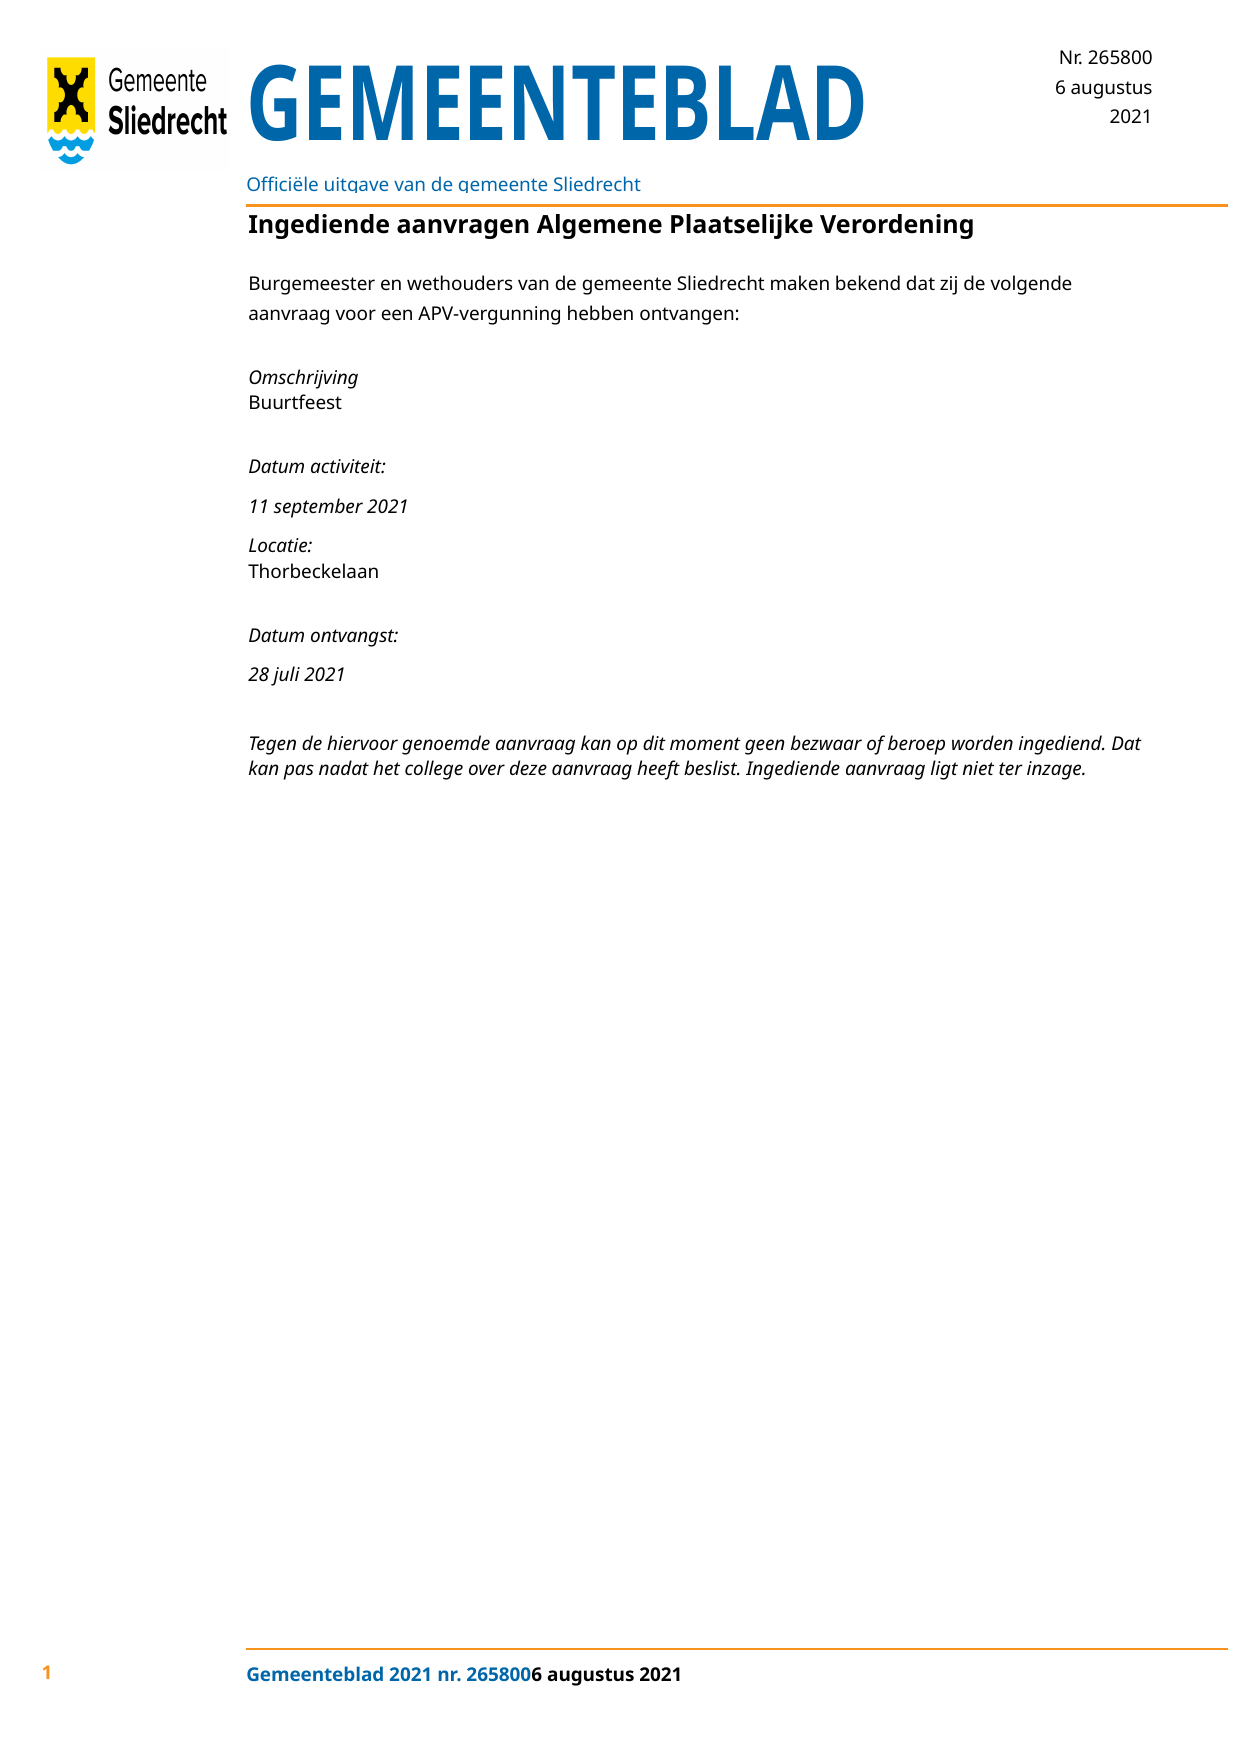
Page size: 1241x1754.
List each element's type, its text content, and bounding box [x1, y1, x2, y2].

text Omschrijving [248, 364, 1152, 389]
text Buurtfeest [248, 389, 1152, 415]
text Datum activiteit: [248, 453, 1152, 479]
text 28 juli 2021 [248, 661, 1152, 687]
picture [41, 47, 231, 172]
text Ingediende aanvragen Algemene Plaatselijke Verordening [248, 207, 1152, 241]
text Burgemeester en wethouders van de gemeente Sliedrecht maken bekend dat zij de volgende aanvraag voor een APV-vergunning hebben ontvangen: [248, 270, 1152, 326]
text Datum ontvangst: [248, 622, 1152, 647]
text Thorbeckelaan [248, 558, 1152, 583]
text 11 september 2021 [248, 493, 1152, 518]
text Tegen de hiervoor genoemde aanvraag kan op dit moment geen bezwaar of beroep worden ingediend. Dat kan pas nadat het college over deze aanvraag heeft beslist. Ingediende aanvraag ligt niet ter inzage. [248, 730, 1152, 781]
text Locatie: [248, 532, 1152, 558]
